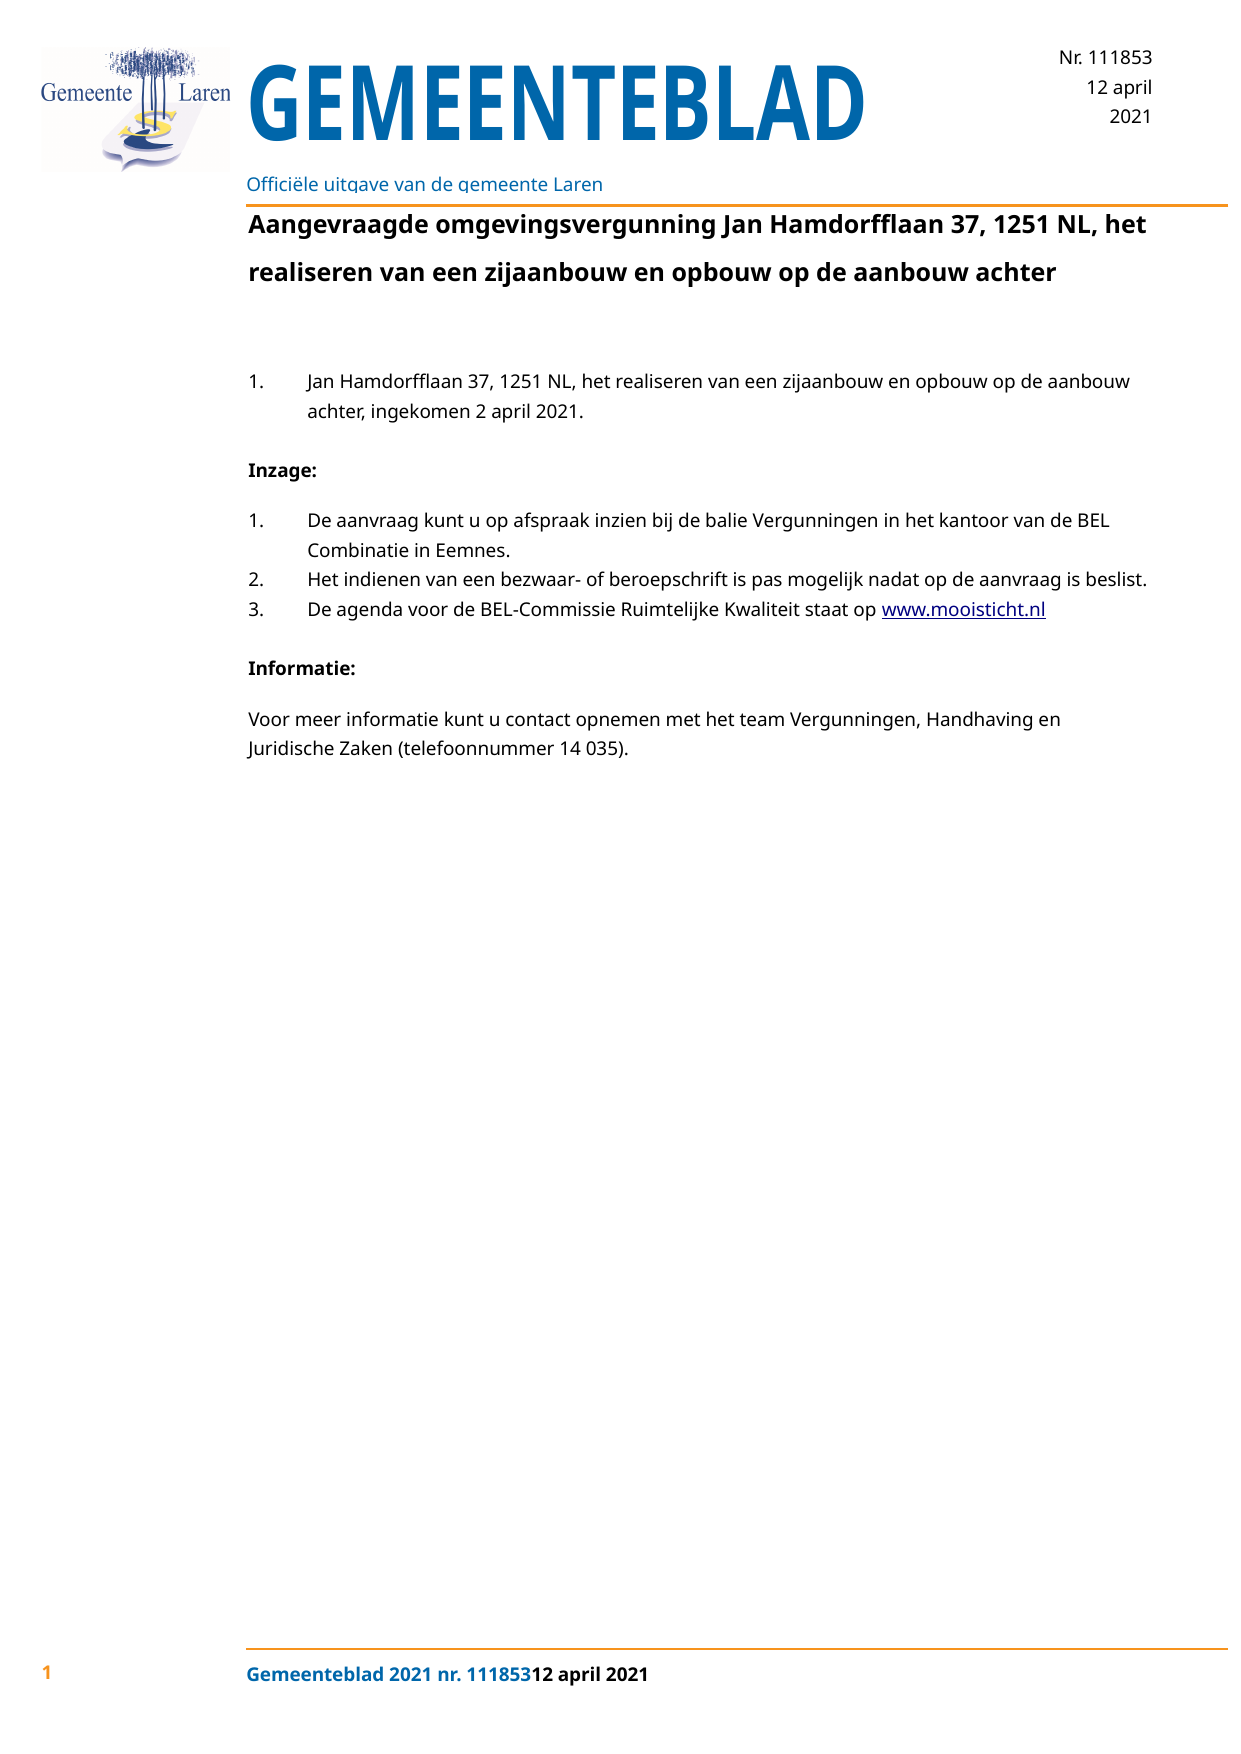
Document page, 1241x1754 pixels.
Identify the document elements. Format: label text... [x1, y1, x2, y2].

picture [41, 47, 231, 172]
list Jan Hamdorfflaan 37, 1251 NL, het realiseren van een zijaanbouw en opbouw op de aanbouw achter, ingekomen 2 april 2021. [248, 368, 1152, 424]
list De aanvraag kunt u op afspraak inzien bij de balie Vergunningen in het kantoor van de BEL Combinatie in Eemnes. [248, 507, 1152, 563]
text Aangevraagde omgevingsvergunning Jan Hamdorfflaan 37, 1251 NL, het realiseren van een zijaanbouw en opbouw op de aanbouw achter [248, 207, 1152, 288]
text Informatie: [248, 655, 1152, 681]
text Voor meer informatie kunt u contact opnemen met het team Vergunningen, Handhaving en Juridische Zaken (telefoonnummer 14 035). [248, 706, 1152, 761]
list Het indienen van een bezwaar- of beroepschrift is pas mogelijk nadat op de aanvraag is beslist. [248, 567, 1152, 592]
text Inzage: [248, 457, 1152, 483]
list De agenda voor de BEL-Commissie Ruimtelijke Kwaliteit staat op www.mooisticht.nl [248, 596, 1152, 622]
